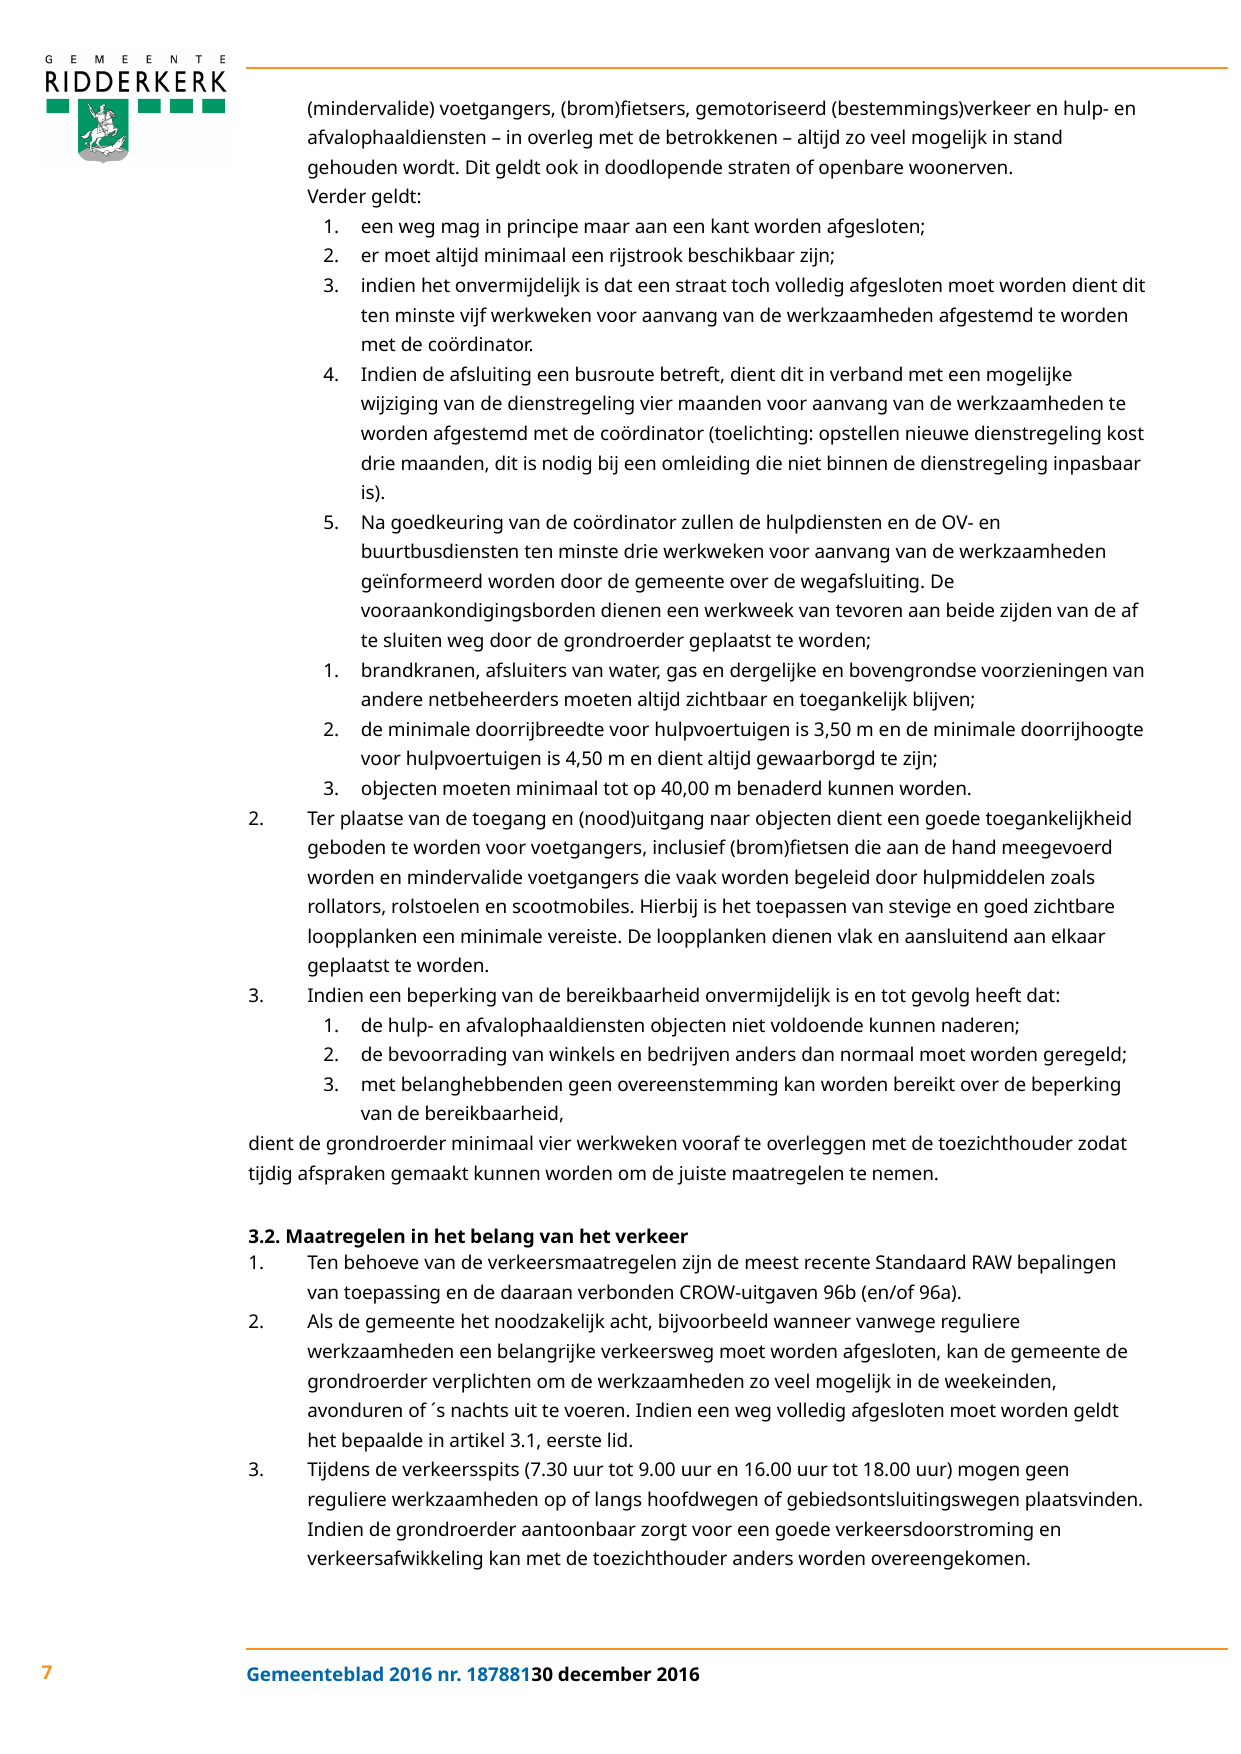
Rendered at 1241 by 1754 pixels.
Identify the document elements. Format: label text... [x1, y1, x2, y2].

list objecten moeten minimaal tot op 40,00 m benaderd kunnen worden. [323, 775, 1152, 801]
list Verder geldt: [248, 183, 1152, 209]
text dient de grondroerder minimaal vier werkweken vooraf te overleggen met de toezichthouder zodat tijdig afspraken gemaakt kunnen worden om de juiste maatregelen te nemen. [248, 1130, 1152, 1186]
picture [41, 47, 231, 172]
list Na goedkeuring van de coördinator zullen de hulpdiensten en de OV- en buurtbusdiensten ten minste drie werkweken voor aanvang van de werkzaamheden geïnformeerd worden door de gemeente over de wegafsluiting. De vooraankondigingsborden dienen een werkweek van tevoren aan beide zijden van de af te sluiten weg door de grondroerder geplaatst te worden; [323, 509, 1152, 653]
list (mindervalide) voetgangers, (brom)fietsers, gemotoriseerd (bestemmings)verkeer en hulp- en afvalophaaldiensten – in overleg met de betrokkenen – altijd zo veel mogelijk in stand gehouden wordt. Dit geldt ook in doodlopende straten of openbare woonerven. [248, 95, 1152, 180]
list indien het onvermijdelijk is dat een straat toch volledig afgesloten moet worden dient dit ten minste vijf werkweken voor aanvang van de werkzaamheden afgestemd te worden met de coördinator. [323, 272, 1152, 357]
list de hulp- en afvalophaaldiensten objecten niet voldoende kunnen naderen; [323, 1012, 1152, 1038]
list de minimale doorrijbreedte voor hulpvoertuigen is 3,50 m en de minimale doorrijhoogte voor hulpvoertuigen is 4,50 m en dient altijd gewaarborgd te zijn; [323, 716, 1152, 771]
list de bevoorrading van winkels en bedrijven anders dan normaal moet worden geregeld; [323, 1041, 1152, 1067]
list Ten behoeve van de verkeersmaatregelen zijn de meest recente Standaard RAW bepalingen van toepassing en de daaraan verbonden CROW-uitgaven 96b (en/of 96a). [248, 1249, 1152, 1305]
text 3.2. Maatregelen in het belang van het verkeer [248, 1224, 1152, 1249]
list Indien de afsluiting een busroute betreft, dient dit in verband met een mogelijke wijziging van de dienstregeling vier maanden voor aanvang van de werkzaamheden te worden afgestemd met de coördinator (toelichting: opstellen nieuwe dienstregeling kost drie maanden, dit is nodig bij een omleiding die niet binnen de dienstregeling inpasbaar is). [323, 361, 1152, 505]
list met belanghebbenden geen overeenstemming kan worden bereikt over de beperking van de bereikbaarheid, [323, 1071, 1152, 1126]
list er moet altijd minimaal een rijstrook beschikbaar zijn; [323, 243, 1152, 268]
list een weg mag in principe maar aan een kant worden afgesloten; [323, 213, 1152, 239]
list Ter plaatse van de toegang en (nood)uitgang naar objecten dient een goede toegankelijkheid geboden te worden voor voetgangers, inclusief (brom)fietsen die aan de hand meegevoerd worden en mindervalide voetgangers die vaak worden begeleid door hulpmiddelen zoals rollators, rolstoelen en scootmobiles. Hierbij is het toepassen van stevige en goed zichtbare loopplanken een minimale vereiste. De loopplanken dienen vlak en aansluitend aan elkaar geplaatst te worden. [248, 805, 1152, 978]
list Indien een beperking van de bereikbaarheid onvermijdelijk is en tot gevolg heeft dat: [248, 982, 1152, 1008]
list Tijdens de verkeersspits (7.30 uur tot 9.00 uur en 16.00 uur tot 18.00 uur) mogen geen reguliere werkzaamheden op of langs hoofdwegen of gebiedsontsluitingswegen plaatsvinden. Indien de grondroerder aantoonbaar zorgt voor een goede verkeersdoorstroming en verkeersafwikkeling kan met de toezichthouder anders worden overeengekomen. [248, 1457, 1152, 1571]
list Als de gemeente het noodzakelijk acht, bijvoorbeeld wanneer vanwege reguliere werkzaamheden een belangrijke verkeersweg moet worden afgesloten, kan de gemeente de grondroerder verplichten om de werkzaamheden zo veel mogelijk in de weekeinden, avonduren of ´s nachts uit te voeren. Indien een weg volledig afgesloten moet worden geldt het bepaalde in artikel 3.1, eerste lid. [248, 1309, 1152, 1453]
list brandkranen, afsluiters van water, gas en dergelijke en bovengrondse voorzieningen van andere netbeheerders moeten altijd zichtbaar en toegankelijk blijven; [323, 657, 1152, 712]
